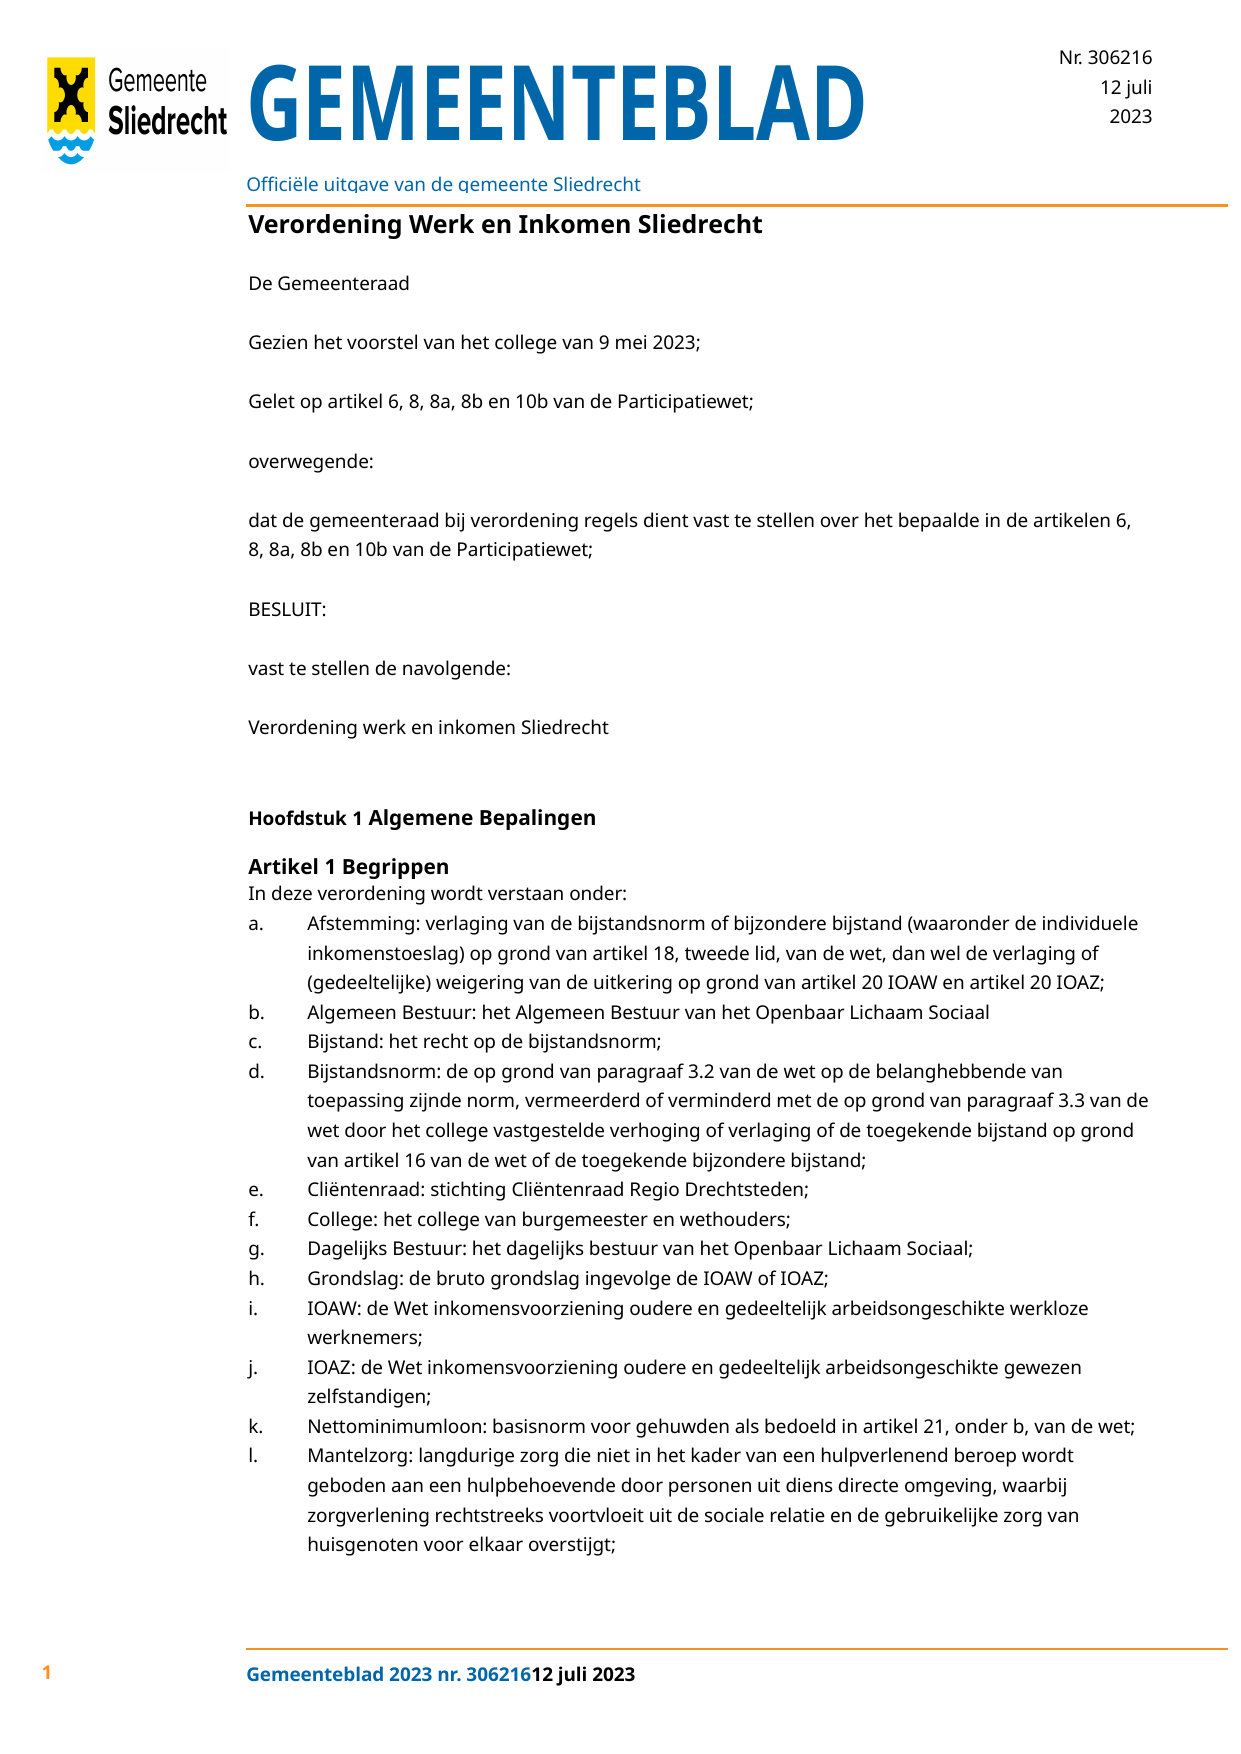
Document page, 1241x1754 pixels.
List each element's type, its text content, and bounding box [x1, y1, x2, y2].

text Verordening Werk en Inkomen Sliedrecht [248, 207, 1152, 241]
list Dagelijks Bestuur: het dagelijks bestuur van het Openbaar Lichaam Sociaal; [248, 1236, 1152, 1261]
list Cliëntenraad: stichting Cliëntenraad Regio Drechtsteden; [248, 1176, 1152, 1202]
text In deze verordening wordt verstaan onder: [248, 881, 1152, 906]
text dat de gemeenteraad bij verordening regels dient vast te stellen over het bepaalde in de artikelen 6, 8, 8a, 8b en 10b van de Participatiewet; [248, 507, 1152, 562]
list Nettominimumloon: basisnorm voor gehuwden als bedoeld in artikel 21, onder b, van de wet; [248, 1413, 1152, 1439]
text Verordening werk en inkomen Sliedrecht [248, 714, 1152, 740]
list Bijstandsnorm: de op grond van paragraaf 3.2 van de wet op de belanghebbende van toepassing zijnde norm, vermeerderd of verminderd met de op grond van paragraaf 3.3 van de wet door het college vastgestelde verhoging of verlaging of de toegekende bijstand op grond van artikel 16 van de wet of de toegekende bijzondere bijstand; [248, 1058, 1152, 1172]
list Mantelzorg: langdurige zorg die niet in het kader van een hulpverlenend beroep wordt geboden aan een hulpbehoevende door personen uit diens directe omgeving, waarbij zorgverlening rechtstreeks voortvloeit uit de sociale relatie en de gebruikelijke zorg van huisgenoten voor elkaar overstijgt; [248, 1443, 1152, 1557]
text overwegende: [248, 448, 1152, 473]
list IOAW: de Wet inkomensvoorziening oudere en gedeeltelijk arbeidsongeschikte werkloze werknemers; [248, 1295, 1152, 1350]
text Artikel 1 Begrippen [248, 852, 1152, 881]
list Grondslag: de bruto grondslag ingevolge de IOAW of IOAZ; [248, 1265, 1152, 1291]
text Gelet op artikel 6, 8, 8a, 8b en 10b van de Participatiewet; [248, 389, 1152, 414]
list IOAZ: de Wet inkomensvoorziening oudere en gedeeltelijk arbeidsongeschikte gewezen zelfstandigen; [248, 1354, 1152, 1409]
text vast te stellen de navolgende: [248, 655, 1152, 681]
text BESLUIT: [248, 596, 1152, 621]
text De Gemeenteraad [248, 270, 1152, 296]
picture [41, 47, 231, 172]
list College: het college van burgemeester en wethouders; [248, 1206, 1152, 1232]
list Bijstand: het recht op de bijstandsnorm; [248, 1028, 1152, 1054]
text Gezien het voorstel van het college van 9 mei 2023; [248, 329, 1152, 355]
text Hoofdstuk 1 Algemene Bepalingen [248, 803, 1152, 831]
list Afstemming: verlaging van de bijstandsnorm of bijzondere bijstand (waaronder de individuele inkomenstoeslag) op grond van artikel 18, tweede lid, van de wet, dan wel de verlaging of (gedeeltelijke) weigering van de uitkering op grond van artikel 20 IOAW en artikel 20 IOAZ; [248, 910, 1152, 995]
list Algemeen Bestuur: het Algemeen Bestuur van het Openbaar Lichaam Sociaal [248, 999, 1152, 1024]
